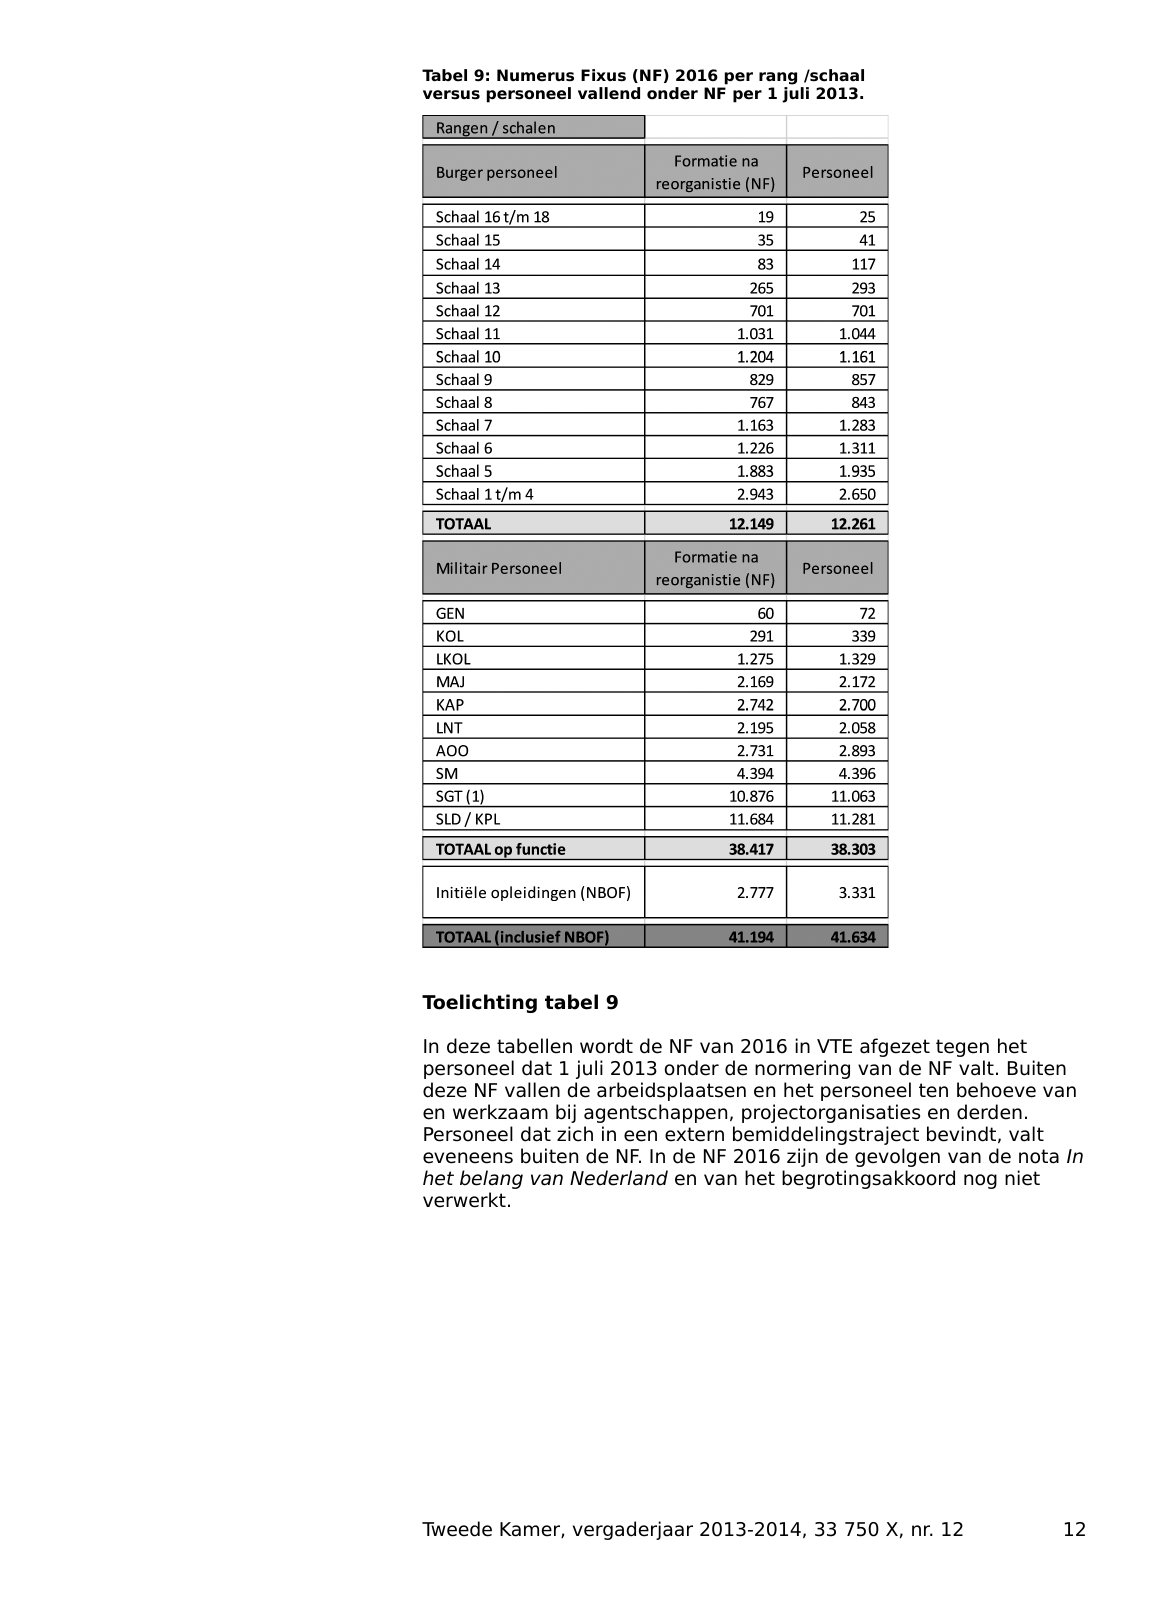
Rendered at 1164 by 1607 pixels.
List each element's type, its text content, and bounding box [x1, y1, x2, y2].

subtitle Toelichting tabel 9 [422, 992, 1087, 1014]
text Tabel 9: Numerus Fixus (NF) 2016 per rang /schaal versus personeel vallend onder NF per 1 juli 2013. [422, 67, 889, 103]
text In deze tabellen wordt de NF van 2016 in VTE afgezet tegen het personeel dat 1 juli 2013 onder de normering van de NF valt. Buiten deze NF vallen de arbeidsplaatsen en het personeel ten behoeve van en werkzaam bij agentschappen, projectorganisaties en derden. Personeel dat zich in een extern bemiddelingstraject bevindt, valt eveneens buiten de NF. In de NF 2016 zijn de gevolgen van de nota In het belang van Nederland en van het begrotingsakkoord nog niet verwerkt. [422, 1036, 1087, 1212]
picture [422, 115, 889, 948]
